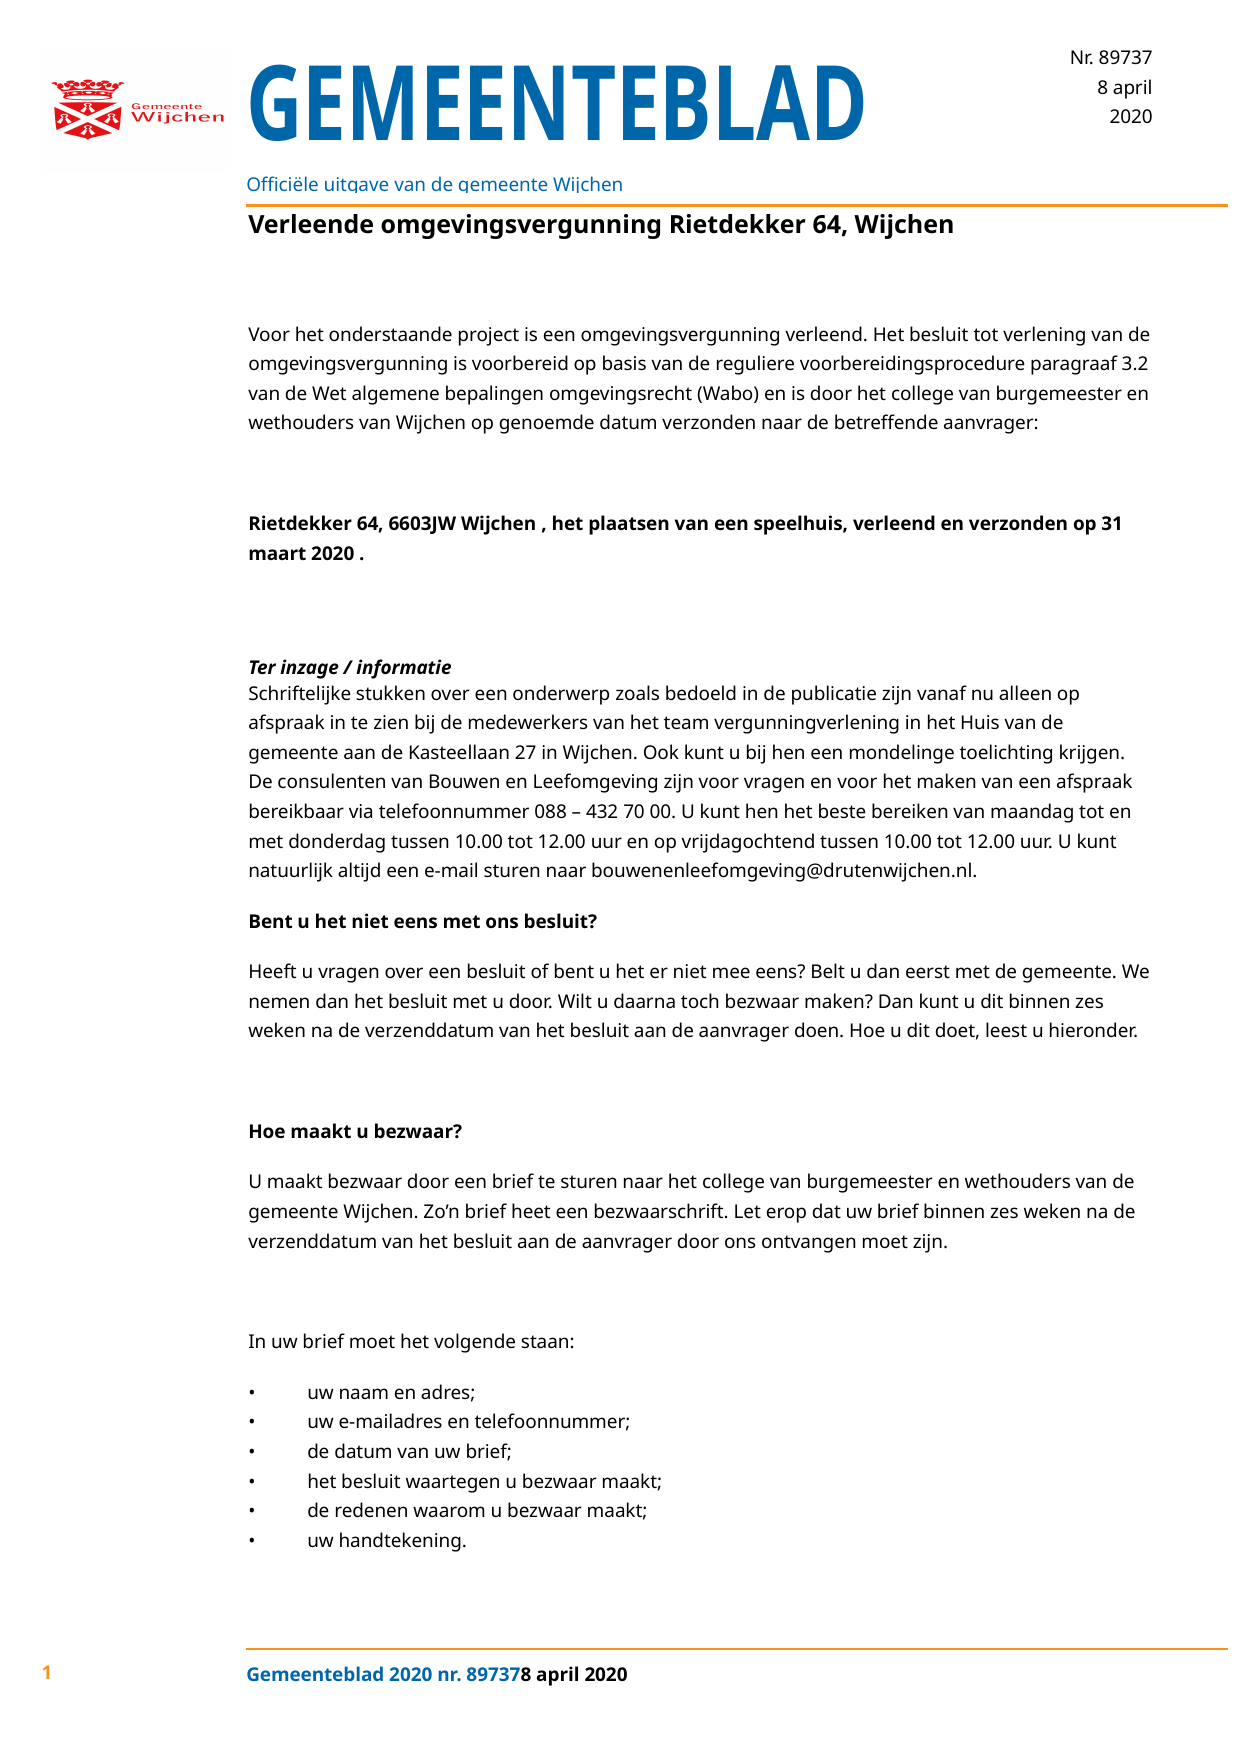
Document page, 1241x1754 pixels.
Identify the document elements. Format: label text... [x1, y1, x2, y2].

text Verleende omgevingsvergunning Rietdekker 64, Wijchen [248, 207, 1152, 241]
text U maakt bezwaar door een brief te sturen naar het college van burgemeester en wethouders van de gemeente Wijchen. Zo’n brief heet een bezwaarschrift. Let erop dat uw brief binnen zes weken na de verzenddatum van het besluit aan de aanvrager door ons ontvangen moet zijn. [248, 1169, 1152, 1254]
list de redenen waarom u bezwaar maakt; [248, 1497, 1152, 1523]
text Voor het onderstaande project is een omgevingsvergunning verleend. Het besluit tot verlening van de omgevingsvergunning is voorbereid op basis van de reguliere voorbereidingsprocedure paragraaf 3.2 van de Wet algemene bepalingen omgevingsrecht (Wabo) en is door het college van burgemeester en wethouders van Wijchen op genoemde datum verzonden naar de betreffende aanvrager: [248, 321, 1152, 435]
text Hoe maakt u bezwaar? [248, 1118, 1152, 1144]
text Bent u het niet eens met ons besluit? [248, 908, 1152, 934]
list uw naam en adres; [248, 1379, 1152, 1405]
text Ter inzage / informatie [248, 654, 1152, 680]
text Rietdekker 64, 6603JW Wijchen , het plaatsen van een speelhuis, verleend en verzonden op 31 maart 2020 . [248, 510, 1152, 566]
list het besluit waartegen u bezwaar maakt; [248, 1468, 1152, 1494]
list uw e-mailadres en telefoonnummer; [248, 1409, 1152, 1434]
text Heeft u vragen over een besluit of bent u het er niet mee eens? Belt u dan eerst met de gemeente. We nemen dan het besluit met u door. Wilt u daarna toch bezwaar maken? Dan kunt u dit binnen zes weken na de verzenddatum van het besluit aan de aanvrager doen. Hoe u dit doet, leest u hieronder. [248, 958, 1152, 1043]
list de datum van uw brief; [248, 1438, 1152, 1464]
picture [41, 47, 231, 172]
text In uw brief moet het volgende staan: [248, 1329, 1152, 1354]
list uw handtekening. [248, 1527, 1152, 1553]
text Schriftelijke stukken over een onderwerp zoals bedoeld in de publicatie zijn vanaf nu alleen op afspraak in te zien bij de medewerkers van het team vergunningverlening in het Huis van de gemeente aan de Kasteellaan 27 in Wijchen. Ook kunt u bij hen een mondelinge toelichting krijgen. De consulenten van Bouwen en Leefomgeving zijn voor vragen en voor het maken van een afspraak bereikbaar via telefoonnummer 088 – 432 70 00. U kunt hen het beste bereiken van maandag tot en met donderdag tussen 10.00 tot 12.00 uur en op vrijdagochtend tussen 10.00 tot 12.00 uur. U kunt natuurlijk altijd een e-mail sturen naar bouwenenleefomgeving@drutenwijchen.nl. [248, 680, 1152, 883]
